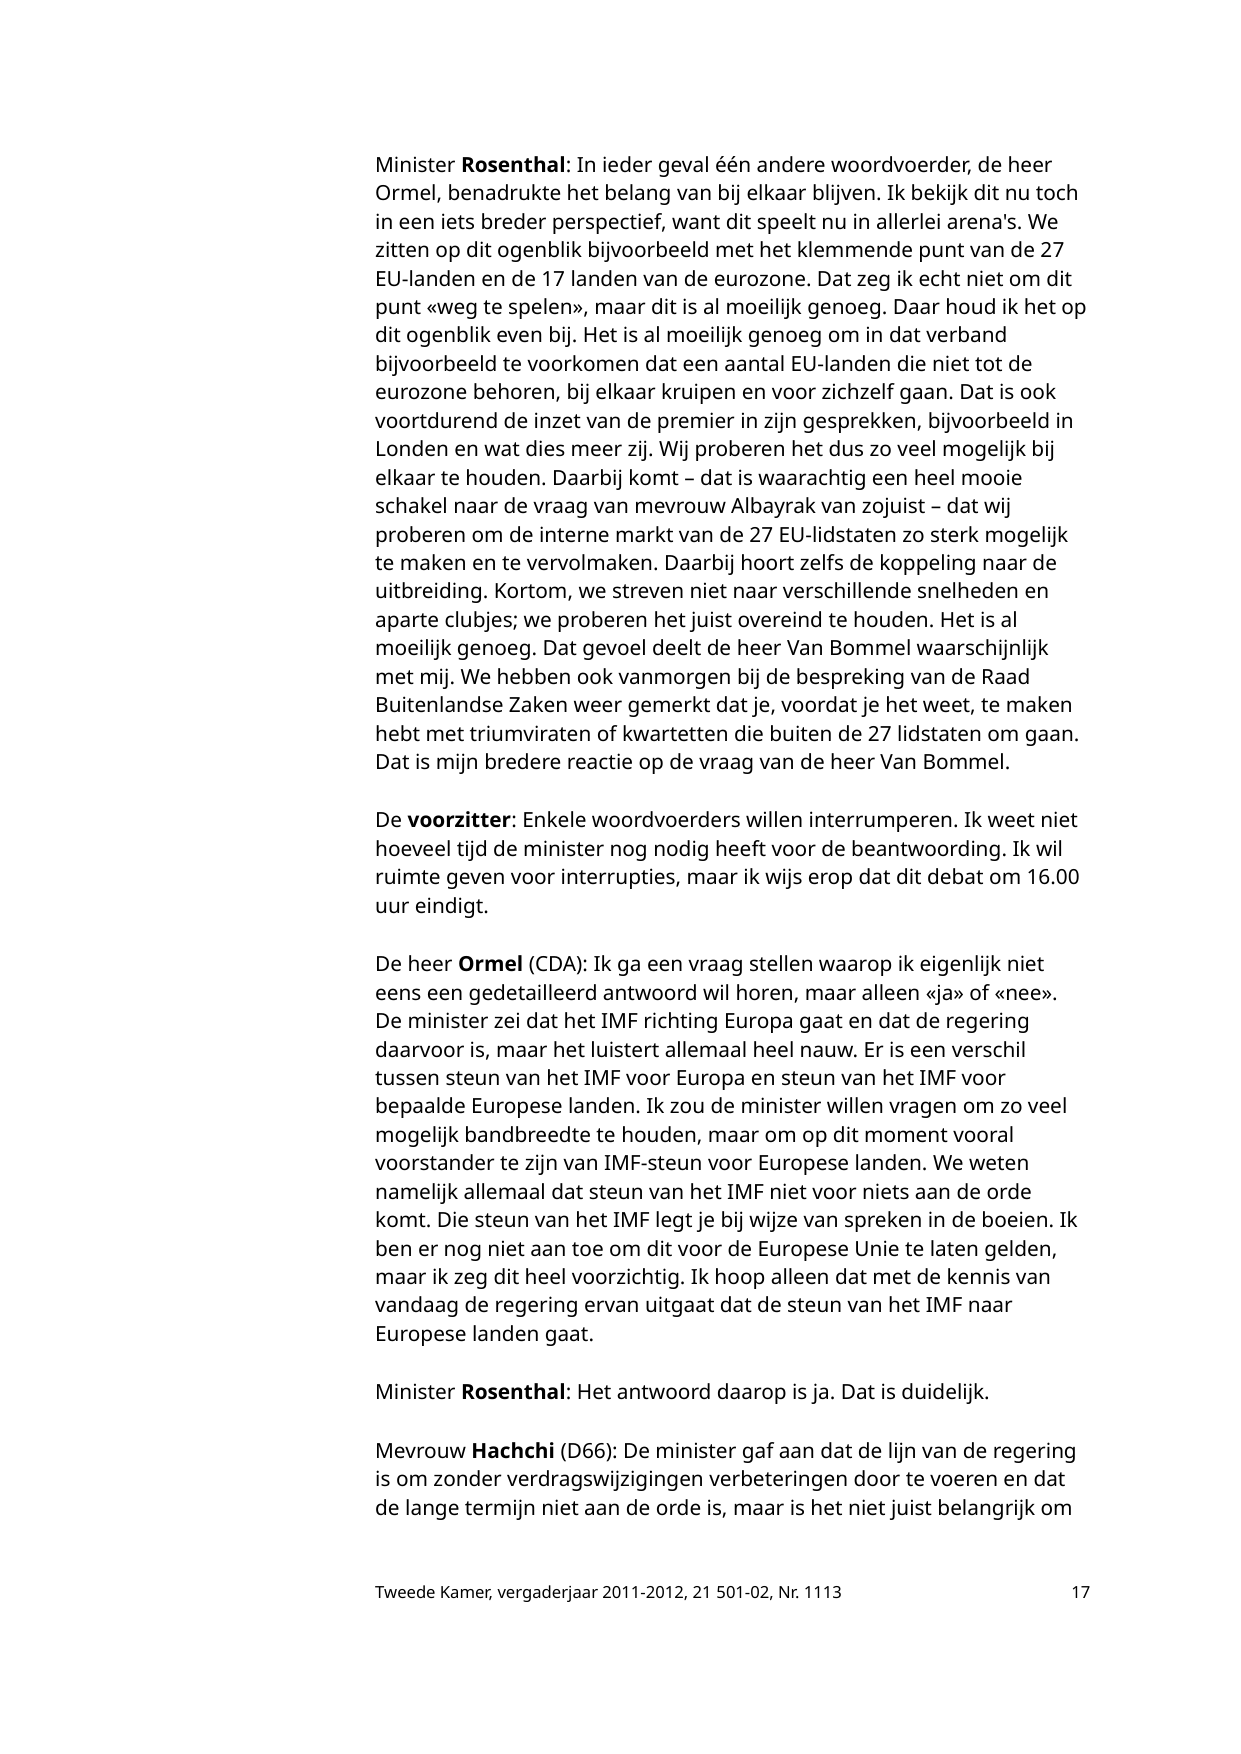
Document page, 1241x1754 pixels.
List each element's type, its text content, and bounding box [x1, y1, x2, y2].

text Minister Rosenthal: In ieder geval één andere woordvoerder, de heer Ormel, benadrukte het belang van bij elkaar blijven. Ik bekijk dit nu toch in een iets breder perspectief, want dit speelt nu in allerlei arena's. We zitten op dit ogenblik bijvoorbeeld met het klemmende punt van de 27 EU-landen en de 17 landen van de eurozone. Dat zeg ik echt niet om dit punt «weg te spelen», maar dit is al moeilijk genoeg. Daar houd ik het op dit ogenblik even bij. Het is al moeilijk genoeg om in dat verband bijvoorbeeld te voorkomen dat een aantal EU-landen die niet tot de eurozone behoren, bij elkaar kruipen en voor zichzelf gaan. Dat is ook voortdurend de inzet van de premier in zijn gesprekken, bijvoorbeeld in Londen en wat dies meer zij. Wij proberen het dus zo veel mogelijk bij elkaar te houden. Daarbij komt – dat is waarachtig een heel mooie schakel naar de vraag van mevrouw Albayrak van zojuist – dat wij proberen om de interne markt van de 27 EU-lidstaten zo sterk mogelijk te maken en te vervolmaken. Daarbij hoort zelfs de koppeling naar de uitbreiding. Kortom, we streven niet naar verschillende snelheden en aparte clubjes; we proberen het juist overeind te houden. Het is al moeilijk genoeg. Dat gevoel deelt de heer Van Bommel waarschijnlijk met mij. We hebben ook vanmorgen bij de bespreking van de Raad Buitenlandse Zaken weer gemerkt dat je, voordat je het weet, te maken hebt met triumviraten of kwartetten die buiten de 27 lidstaten om gaan. Dat is mijn bredere reactie op de vraag van de heer Van Bommel. [375, 150, 1090, 776]
text Mevrouw Hachchi (D66): De minister gaf aan dat de lijn van de regering is om zonder verdragswijzigingen verbeteringen door te voeren en dat de lange termijn niet aan de orde is, maar is het niet juist belangrijk om [375, 1436, 1090, 1521]
text De voorzitter: Enkele woordvoerders willen interrumperen. Ik weet niet hoeveel tijd de minister nog nodig heeft voor de beantwoording. Ik wil ruimte geven voor interrupties, maar ik wijs erop dat dit debat om 16.00 uur eindigt. [375, 806, 1090, 919]
text De heer Ormel (CDA): Ik ga een vraag stellen waarop ik eigenlijk niet eens een gedetailleerd antwoord wil horen, maar alleen «ja» of «nee». De minister zei dat het IMF richting Europa gaat en dat de regering daarvoor is, maar het luistert allemaal heel nauw. Er is een verschil tussen steun van het IMF voor Europa en steun van het IMF voor bepaalde Europese landen. Ik zou de minister willen vragen om zo veel mogelijk bandbreedte te houden, maar om op dit moment vooral voorstander te zijn van IMF-steun voor Europese landen. We weten namelijk allemaal dat steun van het IMF niet voor niets aan de orde komt. Die steun van het IMF legt je bij wijze van spreken in de boeien. Ik ben er nog niet aan toe om dit voor de Europese Unie te laten gelden, maar ik zeg dit heel voorzichtig. Ik hoop alleen dat met de kennis van vandaag de regering ervan uitgaat dat de steun van het IMF naar Europese landen gaat. [375, 949, 1090, 1347]
text Minister Rosenthal: Het antwoord daarop is ja. Dat is duidelijk. [375, 1377, 1090, 1406]
